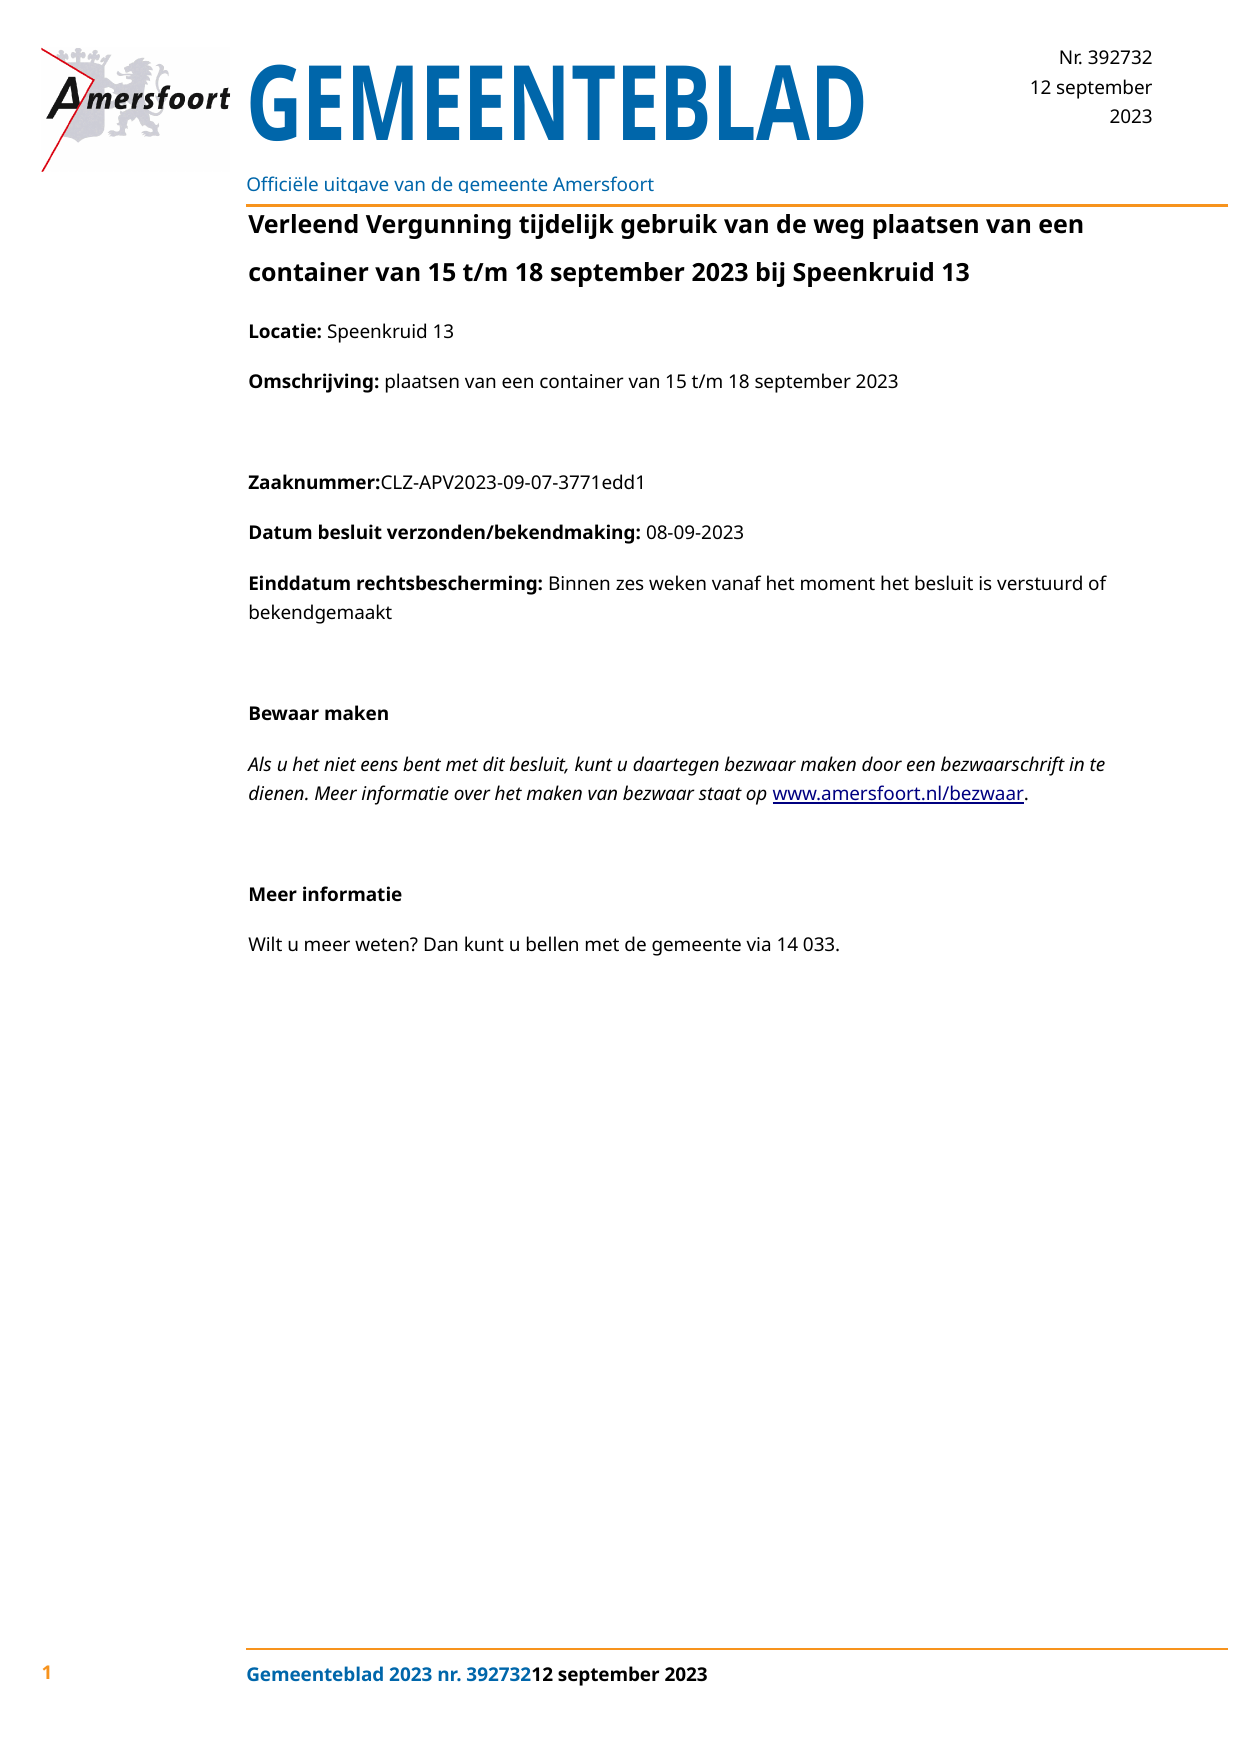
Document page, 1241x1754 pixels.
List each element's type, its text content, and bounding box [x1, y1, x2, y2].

text Zaaknummer:CLZ-APV2023-09-07-3771edd1 [248, 469, 1152, 495]
text Locatie: Speenkruid 13 [248, 318, 1152, 344]
text Bewaar maken [248, 700, 1152, 726]
text Omschrijving: plaatsen van een container van 15 t/m 18 september 2023 [248, 368, 1152, 394]
text Einddatum rechtsbescherming: Binnen zes weken vanaf het moment het besluit is verstuurd of bekendgemaakt [248, 570, 1152, 625]
text Als u het niet eens bent met dit besluit, kunt u daartegen bezwaar maken door een bezwaarschrift in te dienen. Meer informatie over het maken van bezwaar staat op www.amersfoort.nl/bezwaar. [248, 751, 1152, 806]
text Datum besluit verzonden/bekendmaking: 08-09-2023 [248, 519, 1152, 545]
text Meer informatie [248, 881, 1152, 907]
text Verleend Vergunning tijdelijk gebruik van de weg plaatsen van een container van 15 t/m 18 september 2023 bij Speenkruid 13 [248, 207, 1152, 288]
picture [41, 47, 231, 172]
text Wilt u meer weten? Dan kunt u bellen met de gemeente via 14 033. [248, 932, 1152, 957]
